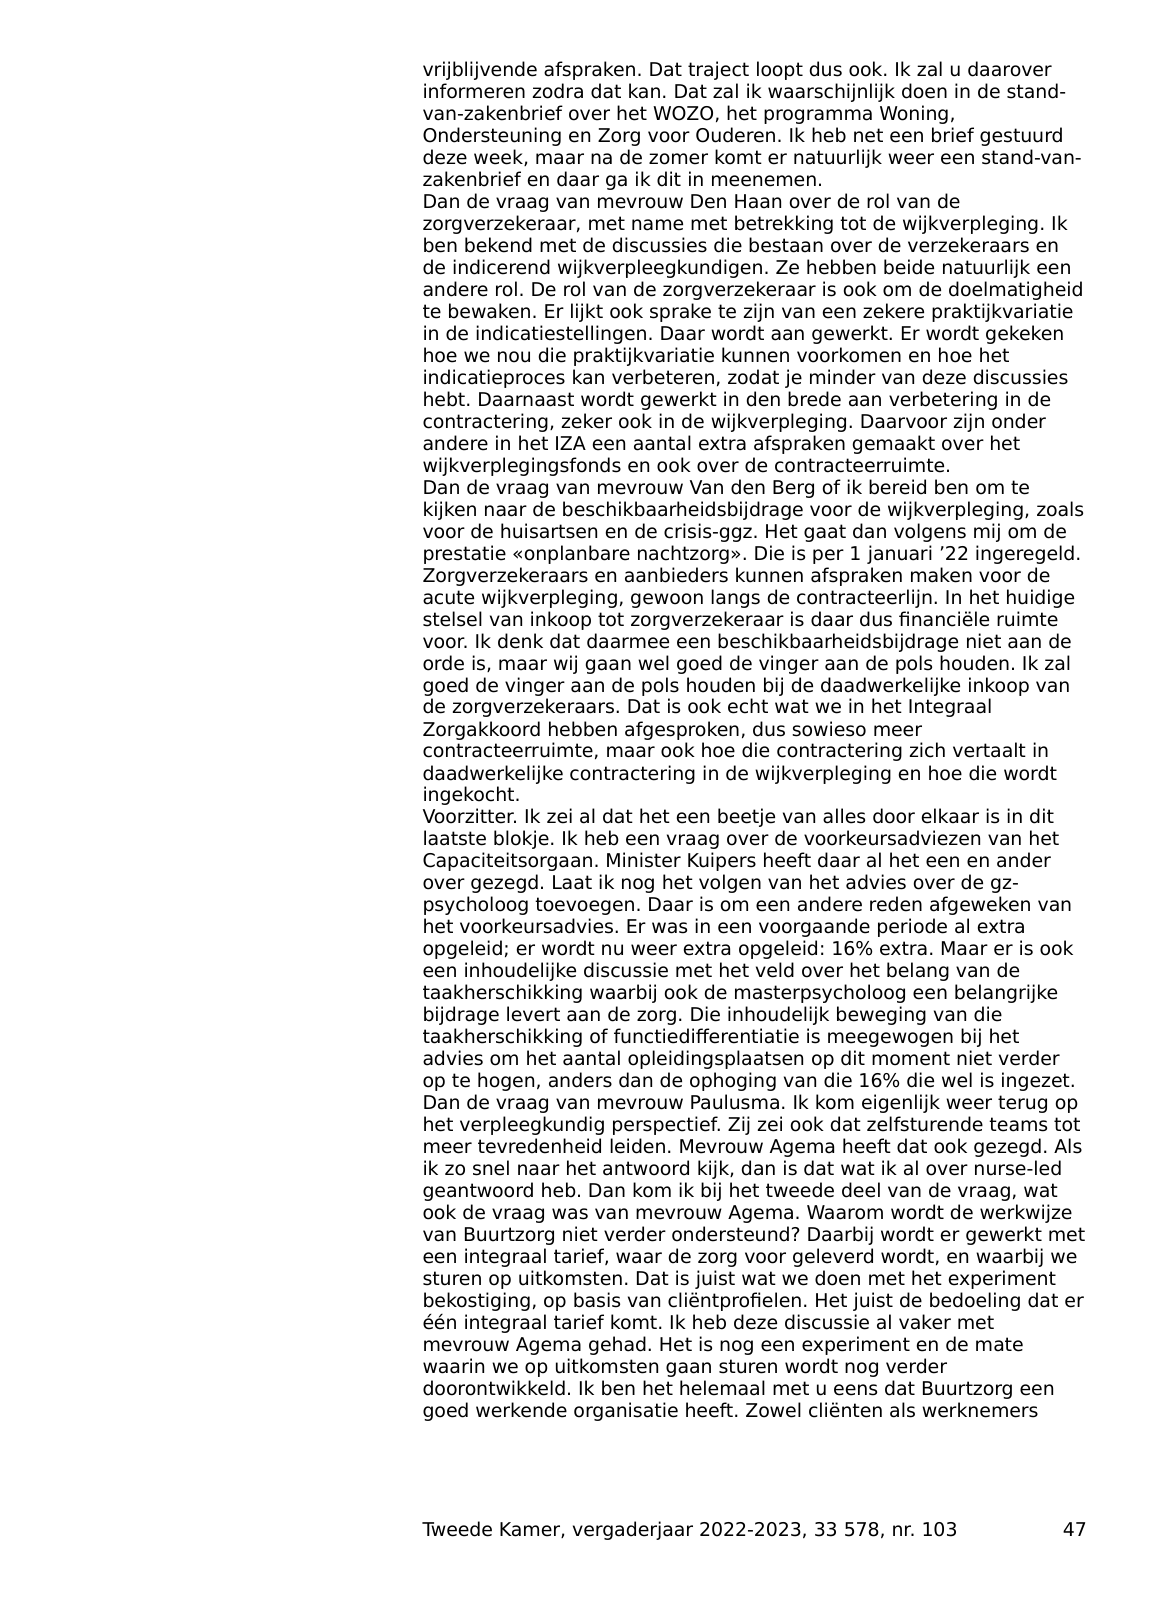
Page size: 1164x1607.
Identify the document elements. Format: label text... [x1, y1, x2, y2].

text vrijblijvende afspraken. Dat traject loopt dus ook. Ik zal u daarover informeren zodra dat kan. Dat zal ik waarschijnlijk doen in de stand-van-zakenbrief over het WOZO, het programma Woning, Ondersteuning en Zorg voor Ouderen. Ik heb net een brief gestuurd deze week, maar na de zomer komt er natuurlijk weer een stand-van-zakenbrief en daar ga ik dit in meenemen. [422, 59, 1087, 191]
text Dan de vraag van mevrouw Paulusma. Ik kom eigenlijk weer terug op het verpleegkundig perspectief. Zij zei ook dat zelfsturende teams tot meer tevredenheid leiden. Mevrouw Agema heeft dat ook gezegd. Als ik zo snel naar het antwoord kijk, dan is dat wat ik al over nurse-led geantwoord heb. Dan kom ik bij het tweede deel van de vraag, wat ook de vraag was van mevrouw Agema. Waarom wordt de werkwijze van Buurtzorg niet verder ondersteund? Daarbij wordt er gewerkt met een integraal tarief, waar de zorg voor geleverd wordt, en waarbij we sturen op uitkomsten. Dat is juist wat we doen met het experiment bekostiging, op basis van cliëntprofielen. Het juist de bedoeling dat er één integraal tarief komt. Ik heb deze discussie al vaker met mevrouw Agema gehad. Het is nog een experiment en de mate waarin we op uitkomsten gaan sturen wordt nog verder doorontwikkeld. Ik ben het helemaal met u eens dat Buurtzorg een goed werkende organisatie heeft. Zowel cliënten als werknemers [422, 1092, 1087, 1422]
text Voorzitter. Ik zei al dat het een beetje van alles door elkaar is in dit laatste blokje. Ik heb een vraag over de voorkeursadviezen van het Capaciteitsorgaan. Minister Kuipers heeft daar al het een en ander over gezegd. Laat ik nog het volgen van het advies over de gz-psycholoog toevoegen. Daar is om een andere reden afgeweken van het voorkeursadvies. Er was in een voorgaande periode al extra opgeleid; er wordt nu weer extra opgeleid: 16% extra. Maar er is ook een inhoudelijke discussie met het veld over het belang van de taakherschikking waarbij ook de masterpsycholoog een belangrijke bijdrage levert aan de zorg. Die inhoudelijk beweging van die taakherschikking of functiedifferentiatie is meegewogen bij het advies om het aantal opleidingsplaatsen op dit moment niet verder op te hogen, anders dan de ophoging van die 16% die wel is ingezet. [422, 806, 1087, 1092]
text Dan de vraag van mevrouw Den Haan over de rol van de zorgverzekeraar, met name met betrekking tot de wijkverpleging. Ik ben bekend met de discussies die bestaan over de verzekeraars en de indicerend wijkverpleegkundigen. Ze hebben beide natuurlijk een andere rol. De rol van de zorgverzekeraar is ook om de doelmatigheid te bewaken. Er lijkt ook sprake te zijn van een zekere praktijkvariatie in de indicatiestellingen. Daar wordt aan gewerkt. Er wordt gekeken hoe we nou die praktijkvariatie kunnen voorkomen en hoe het indicatieproces kan verbeteren, zodat je minder van deze discussies hebt. Daarnaast wordt gewerkt in den brede aan verbetering in de contractering, zeker ook in de wijkverpleging. Daarvoor zijn onder andere in het IZA een aantal extra afspraken gemaakt over het wijkverplegingsfonds en ook over de contracteerruimte. [422, 191, 1087, 477]
text Dan de vraag van mevrouw Van den Berg of ik bereid ben om te kijken naar de beschikbaarheidsbijdrage voor de wijkverpleging, zoals voor de huisartsen en de crisis-ggz. Het gaat dan volgens mij om de prestatie «onplanbare nachtzorg». Die is per 1 januari ’22 ingeregeld. Zorgverzekeraars en aanbieders kunnen afspraken maken voor de acute wijkverpleging, gewoon langs de contracteerlijn. In het huidige stelsel van inkoop tot zorgverzekeraar is daar dus financiële ruimte voor. Ik denk dat daarmee een beschikbaarheidsbijdrage niet aan de orde is, maar wij gaan wel goed de vinger aan de pols houden. Ik zal goed de vinger aan de pols houden bij de daadwerkelijke inkoop van de zorgverzekeraars. Dat is ook echt wat we in het Integraal Zorgakkoord hebben afgesproken, dus sowieso meer contracteerruimte, maar ook hoe die contractering zich vertaalt in daadwerkelijke contractering in de wijkverpleging en hoe die wordt ingekocht. [422, 477, 1087, 806]
